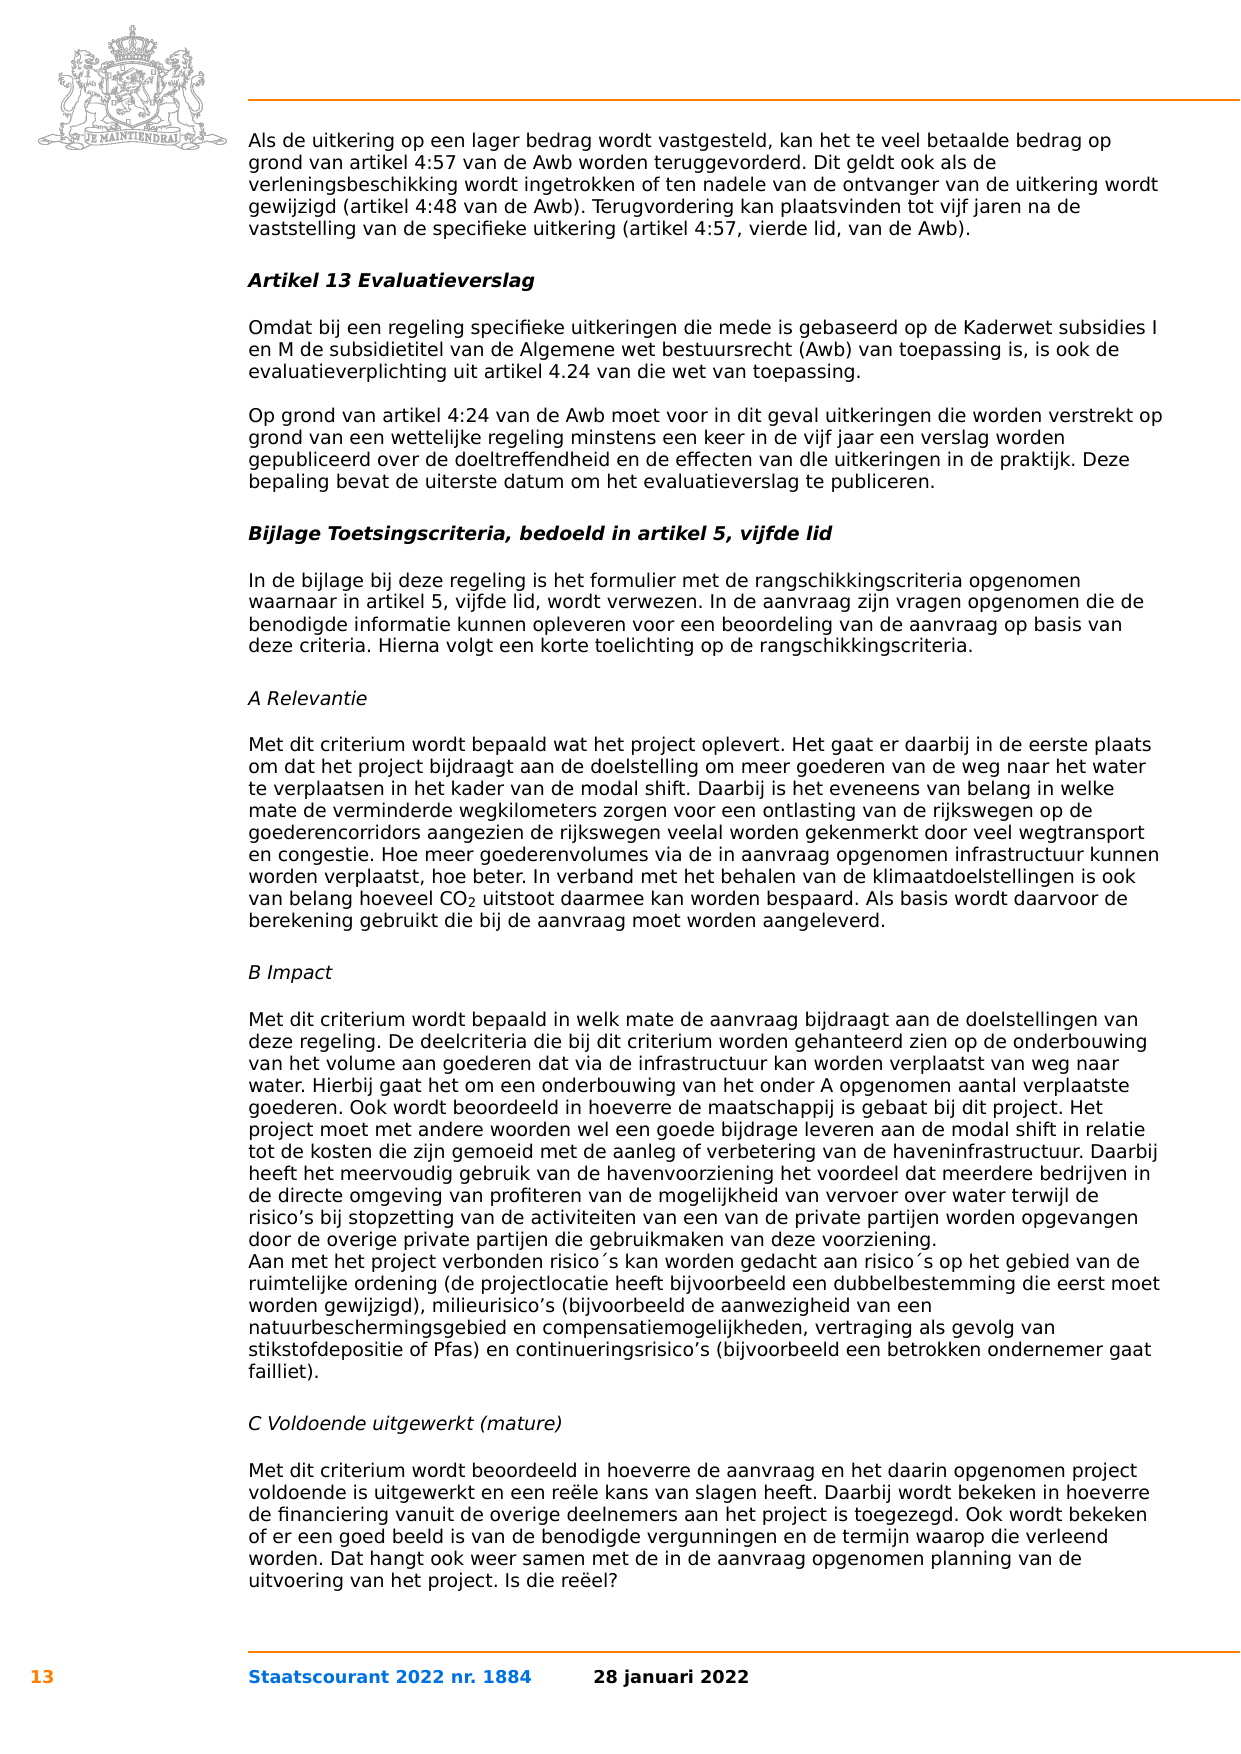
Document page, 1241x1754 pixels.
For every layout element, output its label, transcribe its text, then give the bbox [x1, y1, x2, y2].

text In de bijlage bij deze regeling is het formulier met de rangschikkingscriteria opgenomen waarnaar in artikel 5, vijfde lid, wordt verwezen. In de aanvraag zijn vragen opgenomen die de benodigde informatie kunnen opleveren voor een beoordeling van de aanvraag op basis van deze criteria. Hierna volgt een korte toelichting op de rangschikkingscriteria. [248, 569, 1163, 657]
text Aan met het project verbonden risico´s kan worden gedacht aan risico´s op het gebied van de ruimtelijke ordening (de projectlocatie heeft bijvoorbeeld een dubbelbestemming die eerst moet worden gewijzigd), milieurisico’s (bijvoorbeeld de aanwezigheid van een natuurbeschermingsgebied en compensatiemogelijkheden, vertraging als gevolg van stikstofdepositie of Pfas) en continueringsrisico’s (bijvoorbeeld een betrokken ondernemer gaat failliet). [248, 1251, 1163, 1383]
subtitle A Relevantie [248, 687, 1163, 709]
subtitle Artikel 13 Evaluatieverslag [248, 270, 1163, 292]
text Met dit criterium wordt bepaald in welk mate de aanvraag bijdraagt aan de doelstellingen van deze regeling. De deelcriteria die bij dit criterium worden gehanteerd zien op de onderbouwing van het volume aan goederen dat via de infrastructuur kan worden verplaatst van weg naar water. Hierbij gaat het om een onderbouwing van het onder A opgenomen aantal verplaatste goederen. Ook wordt beoordeeld in hoeverre de maatschappij is gebaat bij dit project. Het project moet met andere woorden wel een goede bijdrage leveren aan de modal shift in relatie tot de kosten die zijn gemoeid met de aanleg of verbetering van de haveninfrastructuur. Daarbij heeft het meervoudig gebruik van de havenvoorziening het voordeel dat meerdere bedrijven in de directe omgeving van profiteren van de mogelijkheid van vervoer over water terwijl de risico’s bij stopzetting van de activiteiten van een van de private partijen worden opgevangen door de overige private partijen die gebruikmaken van deze voorziening. [248, 1009, 1163, 1251]
text Als de uitkering op een lager bedrag wordt vastgesteld, kan het te veel betaalde bedrag op grond van artikel 4:57 van de Awb worden teruggevorderd. Dit geldt ook als de verleningsbeschikking wordt ingetrokken of ten nadele van de ontvanger van de uitkering wordt gewijzigd (artikel 4:48 van de Awb). Terugvordering kan plaatsvinden tot vijf jaren na de vaststelling van de specifieke uitkering (artikel 4:57, vierde lid, van de Awb). [248, 130, 1163, 240]
text Op grond van artikel 4:24 van de Awb moet voor in dit geval uitkeringen die worden verstrekt op grond van een wettelijke regeling minstens een keer in de vijf jaar een verslag worden gepubliceerd over de doeltreffendheid en de effecten van dle uitkeringen in de praktijk. Deze bepaling bevat de uiterste datum om het evaluatieverslag te publiceren. [248, 404, 1163, 492]
picture [38, 25, 227, 150]
text Met dit criterium wordt bepaald wat het project oplevert. Het gaat er daarbij in de eerste plaats om dat het project bijdraagt aan de doelstelling om meer goederen van de weg naar het water te verplaatsen in het kader van de modal shift. Daarbij is het eveneens van belang in welke mate de verminderde wegkilometers zorgen voor een ontlasting van de rijkswegen op de goederencorridors aangezien de rijkswegen veelal worden gekenmerkt door veel wegtransport en congestie. Hoe meer goederenvolumes via de in aanvraag opgenomen infrastructuur kunnen worden verplaatst, hoe beter. In verband met het behalen van de klimaatdoelstellingen is ook van belang hoeveel CO2 uitstoot daarmee kan worden bespaard. Als basis wordt daarvoor de berekening gebruikt die bij de aanvraag moet worden aangeleverd. [248, 734, 1163, 932]
subtitle B Impact [248, 962, 1163, 984]
subtitle Bijlage Toetsingscriteria, bedoeld in artikel 5, vijfde lid [248, 522, 1163, 544]
subtitle C Voldoende uitgewerkt (mature) [248, 1413, 1163, 1435]
text Met dit criterium wordt beoordeeld in hoeverre de aanvraag en het daarin opgenomen project voldoende is uitgewerkt en een reële kans van slagen heeft. Daarbij wordt bekeken in hoeverre de financiering vanuit de overige deelnemers aan het project is toegezegd. Ook wordt bekeken of er een goed beeld is van de benodigde vergunningen en de termijn waarop die verleend worden. Dat hangt ook weer samen met de in de aanvraag opgenomen planning van de uitvoering van het project. Is die reëel? [248, 1460, 1163, 1592]
text Omdat bij een regeling specifieke uitkeringen die mede is gebaseerd op de Kaderwet subsidies I en M de subsidietitel van de Algemene wet bestuursrecht (Awb) van toepassing is, is ook de evaluatieverplichting uit artikel 4.24 van die wet van toepassing. [248, 317, 1163, 383]
